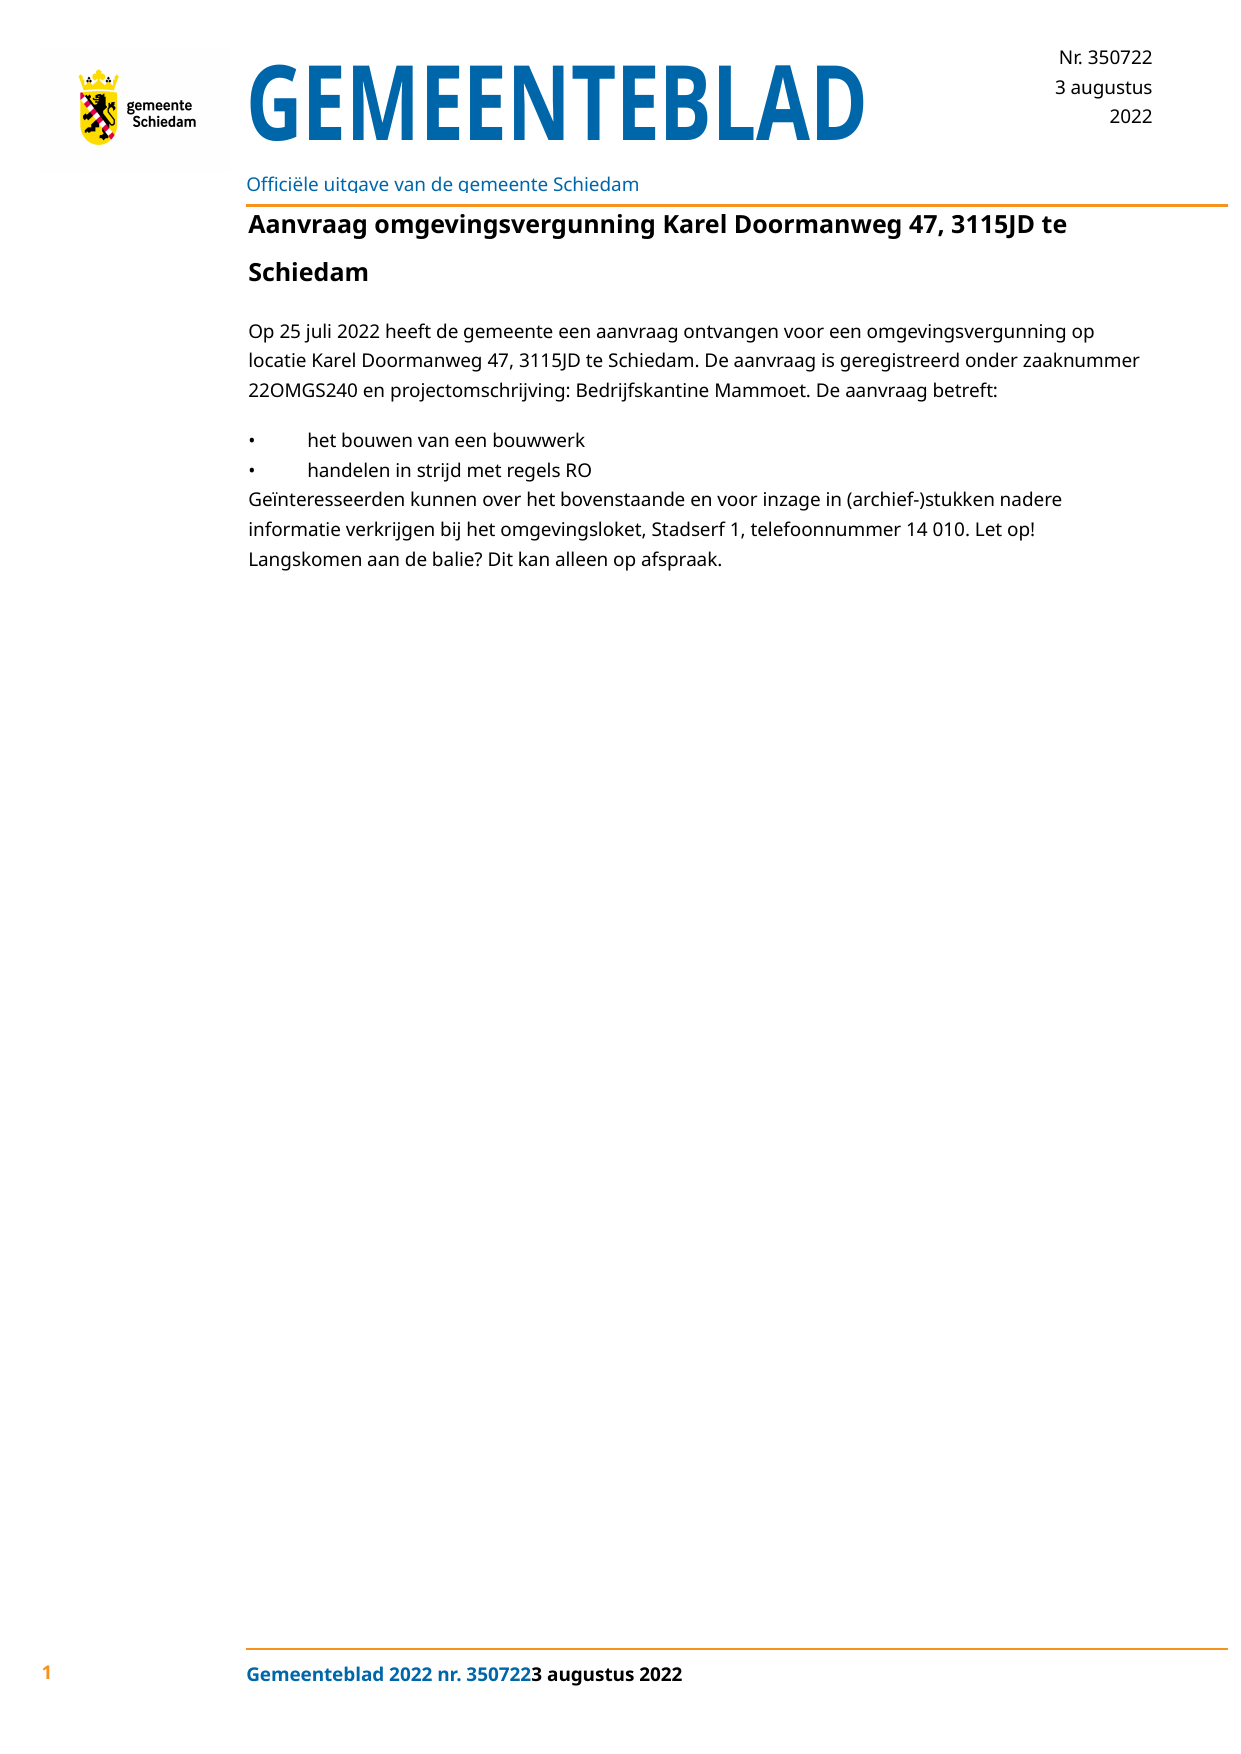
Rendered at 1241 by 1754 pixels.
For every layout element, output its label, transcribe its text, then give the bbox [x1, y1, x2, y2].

text Aanvraag omgevingsvergunning Karel Doormanweg 47, 3115JD te Schiedam [248, 207, 1152, 288]
text Op 25 juli 2022 heeft de gemeente een aanvraag ontvangen voor een omgevingsvergunning op locatie Karel Doormanweg 47, 3115JD te Schiedam. De aanvraag is geregistreerd onder zaaknummer 22OMGS240 en projectomschrijving: Bedrijfskantine Mammoet. De aanvraag betreft: [248, 318, 1152, 403]
list het bouwen van een bouwwerk [248, 427, 1152, 453]
list handelen in strijd met regels RO [248, 457, 1152, 483]
picture [41, 47, 231, 172]
text Geïnteresseerden kunnen over het bovenstaande en voor inzage in (archief-)stukken nadere informatie verkrijgen bij het omgevingsloket, Stadserf 1, telefoonnummer 14 010. Let op! Langskomen aan de balie? Dit kan alleen op afspraak. [248, 487, 1152, 572]
